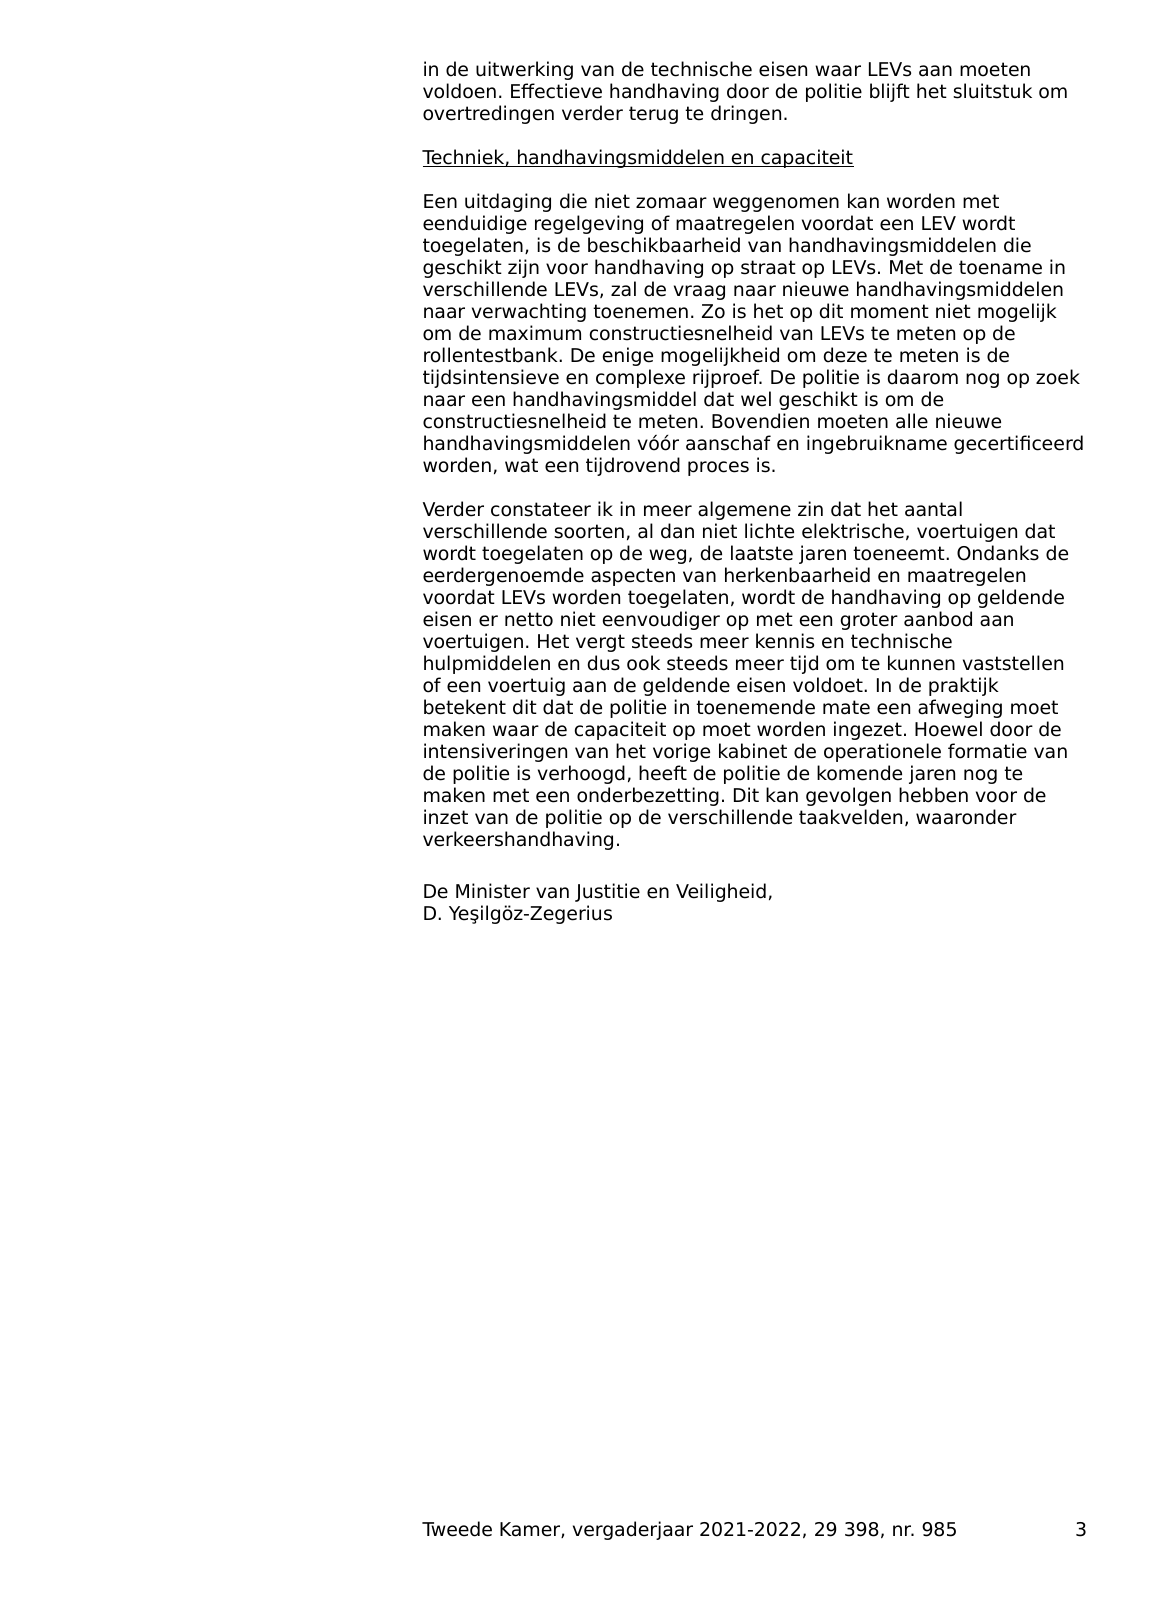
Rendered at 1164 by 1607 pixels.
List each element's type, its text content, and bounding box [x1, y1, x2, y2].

text Verder constateer ik in meer algemene zin dat het aantal verschillende soorten, al dan niet lichte elektrische, voertuigen dat wordt toegelaten op de weg, de laatste jaren toeneemt. Ondanks de eerdergenoemde aspecten van herkenbaarheid en maatregelen voordat LEVs worden toegelaten, wordt de handhaving op geldende eisen er netto niet eenvoudiger op met een groter aanbod aan voertuigen. Het vergt steeds meer kennis en technische hulpmiddelen en dus ook steeds meer tijd om te kunnen vaststellen of een voertuig aan de geldende eisen voldoet. In de praktijk betekent dit dat de politie in toenemende mate een afweging moet maken waar de capaciteit op moet worden ingezet. Hoewel door de intensiveringen van het vorige kabinet de operationele formatie van de politie is verhoogd, heeft de politie de komende jaren nog te maken met een onderbezetting. Dit kan gevolgen hebben voor de inzet van de politie op de verschillende taakvelden, waaronder verkeershandhaving. [422, 499, 1087, 851]
subtitle Techniek, handhavingsmiddelen en capaciteit [422, 147, 1087, 169]
text Een uitdaging die niet zomaar weggenomen kan worden met eenduidige regelgeving of maatregelen voordat een LEV wordt toegelaten, is de beschikbaarheid van handhavingsmiddelen die geschikt zijn voor handhaving op straat op LEVs. Met de toename in verschillende LEVs, zal de vraag naar nieuwe handhavingsmiddelen naar verwachting toenemen. Zo is het op dit moment niet mogelijk om de maximum constructiesnelheid van LEVs te meten op de rollentestbank. De enige mogelijkheid om deze te meten is de tijdsintensieve en complexe rijproef. De politie is daarom nog op zoek naar een handhavingsmiddel dat wel geschikt is om de constructiesnelheid te meten. Bovendien moeten alle nieuwe handhavingsmiddelen vóór aanschaf en ingebruikname gecertificeerd worden, wat een tijdrovend proces is. [422, 191, 1087, 477]
text in de uitwerking van de technische eisen waar LEVs aan moeten voldoen. Effectieve handhaving door de politie blijft het sluitstuk om overtredingen verder terug te dringen. [422, 59, 1087, 125]
text De Minister van Justitie en Veiligheid, D. Yeşilgöz-Zegerius [422, 881, 1087, 925]
